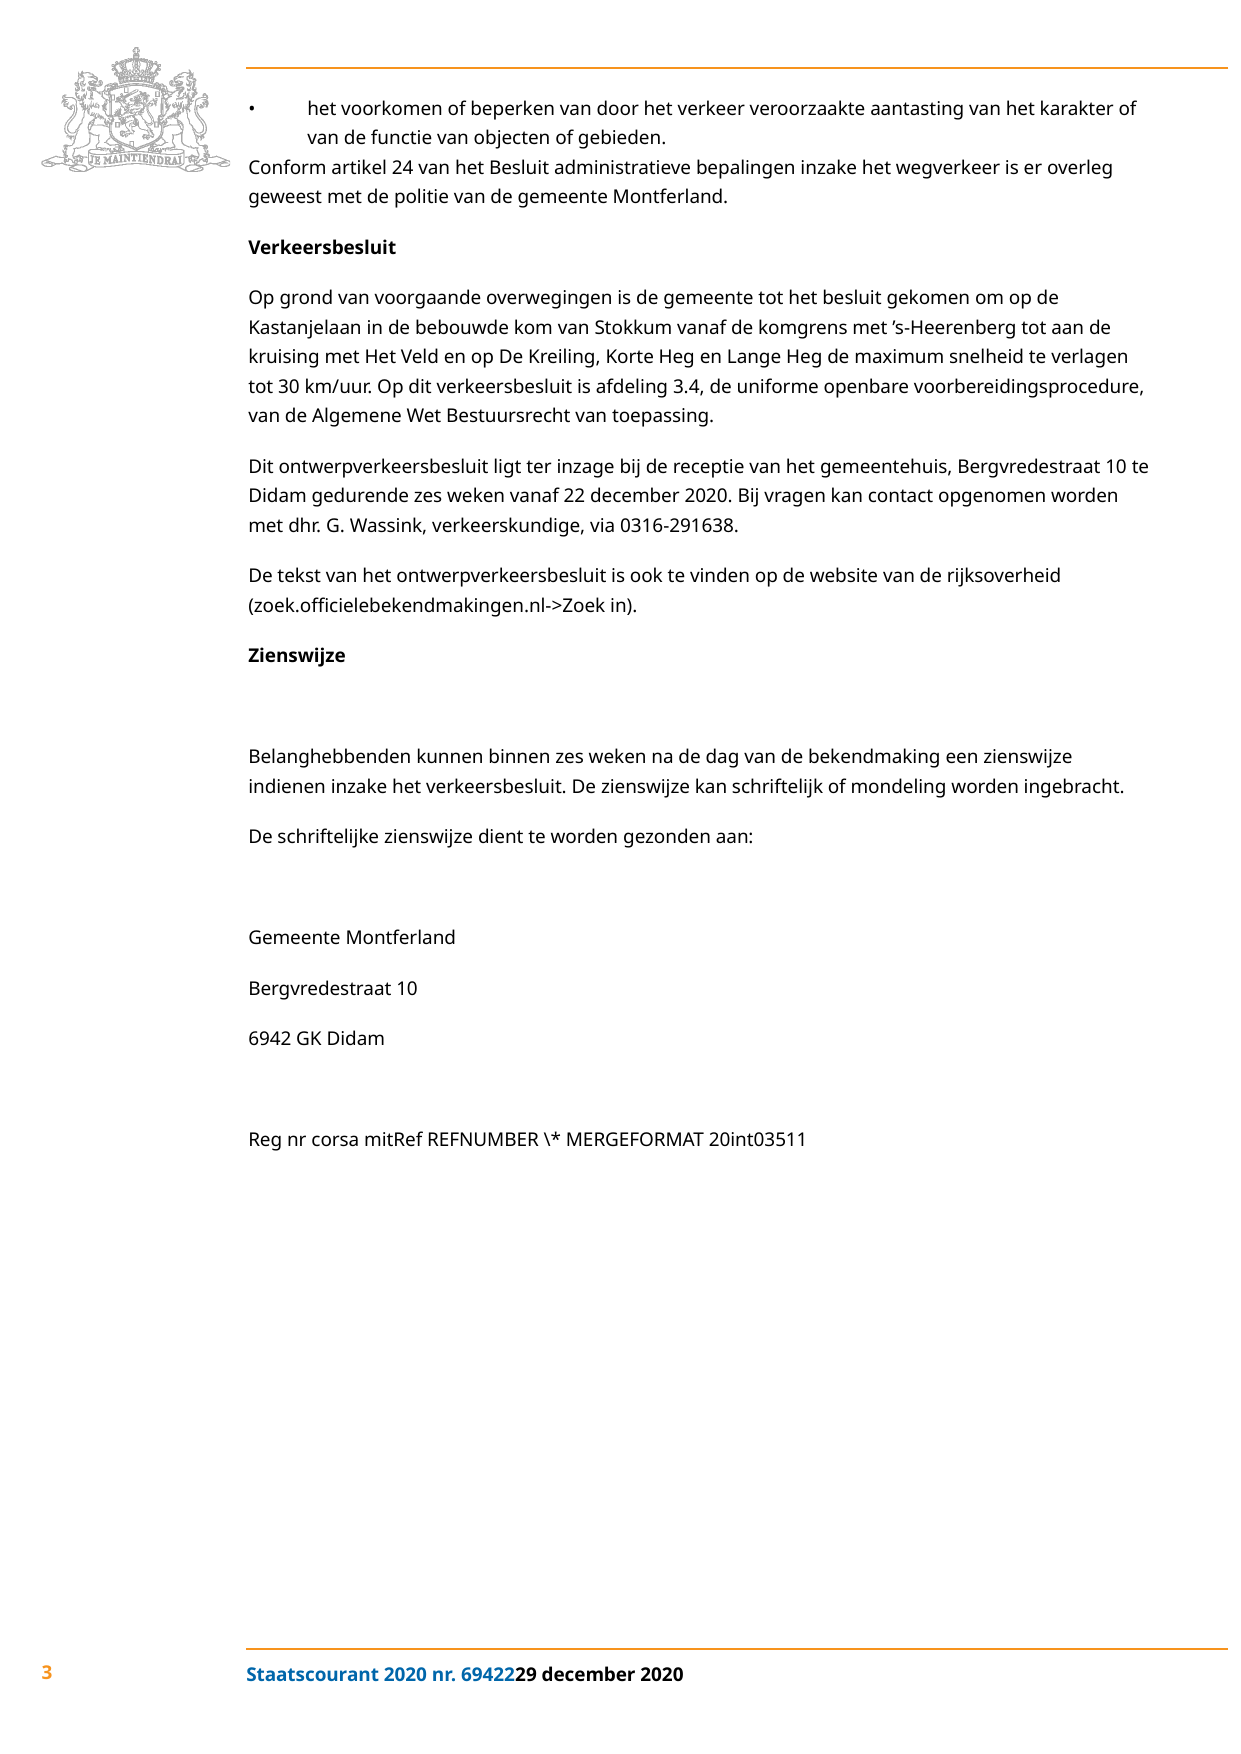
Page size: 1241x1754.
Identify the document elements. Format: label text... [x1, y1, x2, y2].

text Gemeente Montferland [248, 924, 1152, 950]
list het voorkomen of beperken van door het verkeer veroorzaakte aantasting van het karakter of van de functie van objecten of gebieden. [248, 95, 1152, 150]
text Verkeersbesluit [248, 234, 1152, 260]
text Zienswijze [248, 643, 1152, 668]
text Belanghebbenden kunnen binnen zes weken na de dag van de bekendmaking een zienswijze indienen inzake het verkeersbesluit. De zienswijze kan schriftelijk of mondeling worden ingebracht. [248, 743, 1152, 799]
text Reg nr corsa mitRef REFNUMBER \* MERGEFORMAT 20int03511 [248, 1126, 1152, 1152]
text 6942 GK Didam [248, 1025, 1152, 1051]
text Conform artikel 24 van het Besluit administratieve bepalingen inzake het wegverkeer is er overleg geweest met de politie van de gemeente Montferland. [248, 154, 1152, 209]
text Dit ontwerpverkeersbesluit ligt ter inzage bij de receptie van het gemeentehuis, Bergvredestraat 10 te Didam gedurende zes weken vanaf 22 december 2020. Bij vragen kan contact opgenomen worden met dhr. G. Wassink, verkeerskundige, via 0316-291638. [248, 453, 1152, 538]
text De schriftelijke zienswijze dient te worden gezonden aan: [248, 823, 1152, 849]
text Op grond van voorgaande overwegingen is de gemeente tot het besluit gekomen om op de Kastanjelaan in de bebouwde kom van Stokkum vanaf de komgrens met ’s-Heerenberg tot aan de kruising met Het Veld en op De Kreiling, Korte Heg en Lange Heg de maximum snelheid te verlagen tot 30 km/uur. Op dit verkeersbesluit is afdeling 3.4, de uniforme openbare voorbereidingsprocedure, van de Algemene Wet Bestuursrecht van toepassing. [248, 284, 1152, 428]
picture [41, 47, 231, 172]
text Bergvredestraat 10 [248, 975, 1152, 1001]
text De tekst van het ontwerpverkeersbesluit is ook te vinden op de website van de rijksoverheid (zoek.officielebekendmakingen.nl->Zoek in). [248, 563, 1152, 618]
